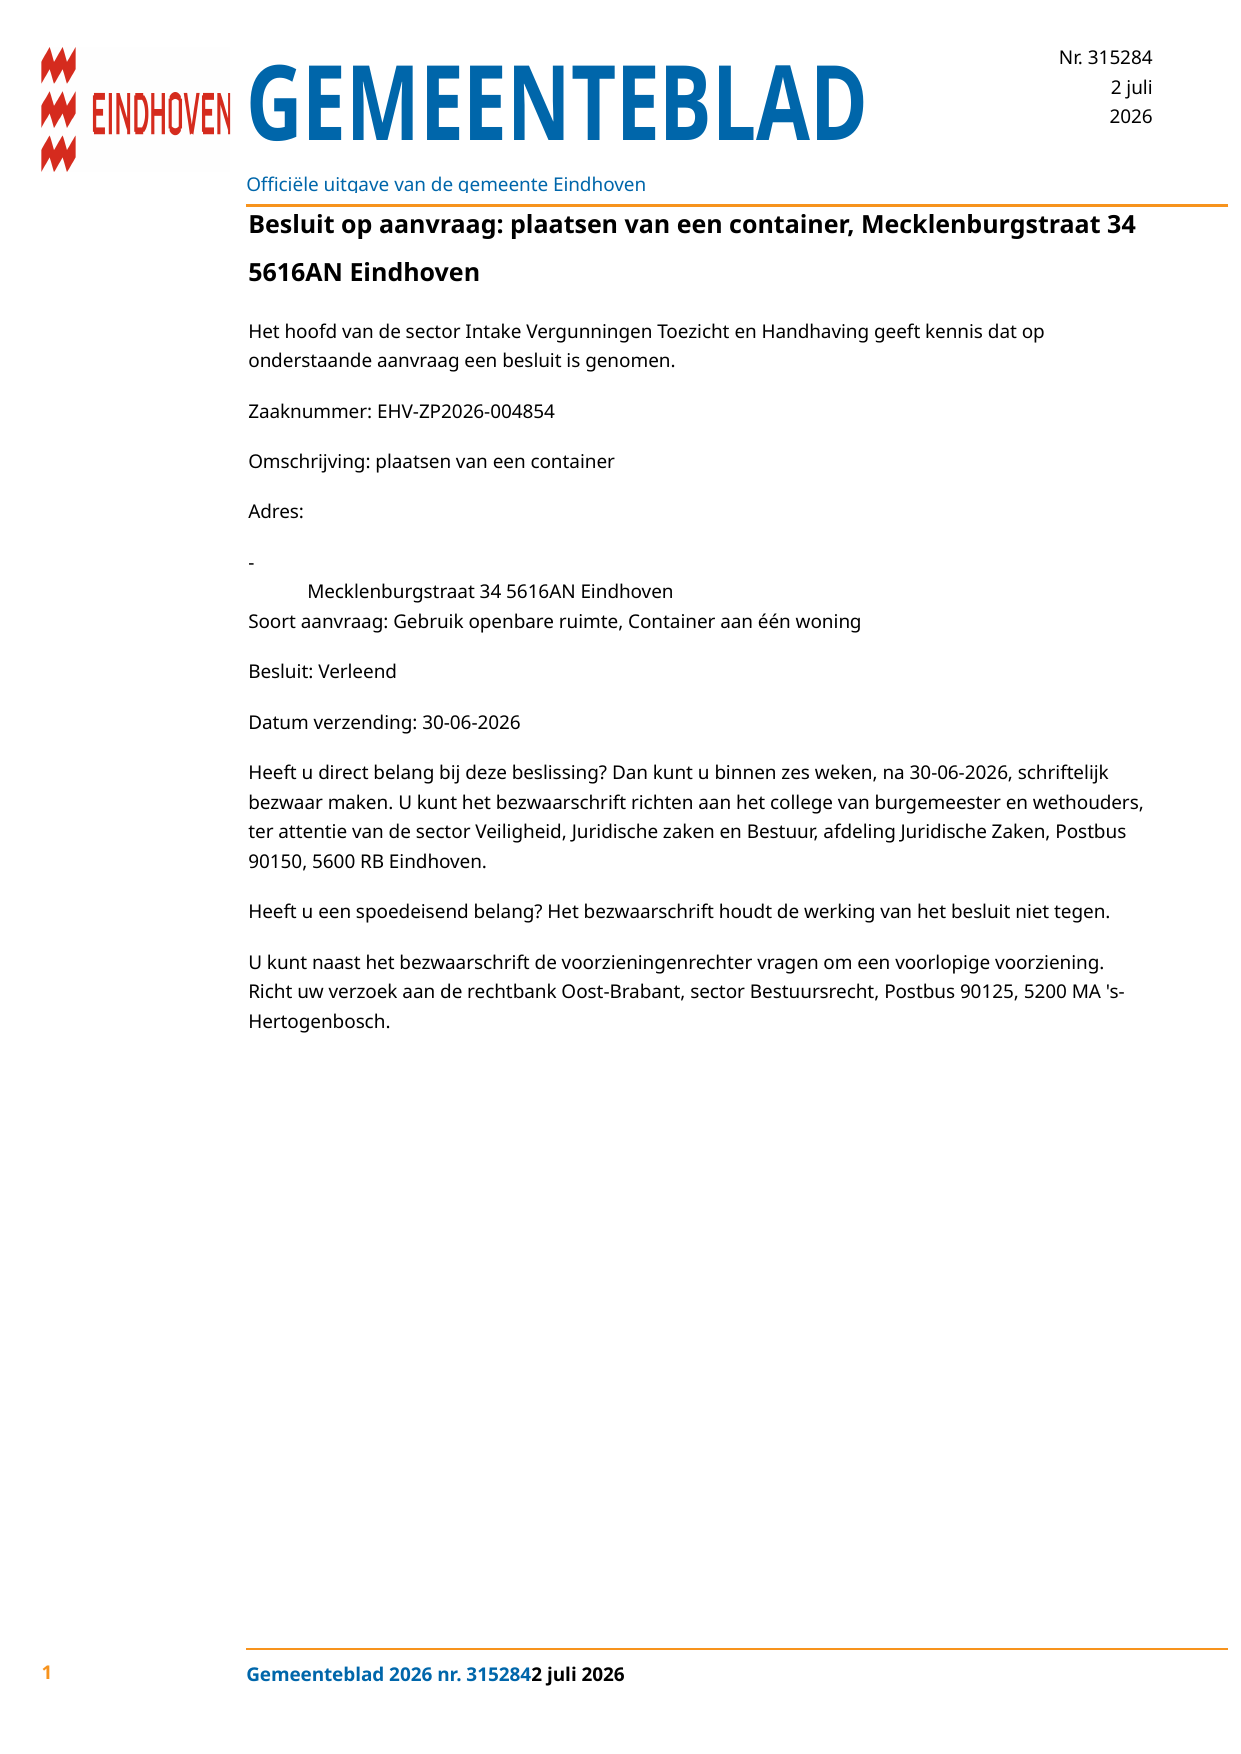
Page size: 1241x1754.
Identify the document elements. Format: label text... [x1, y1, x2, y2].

text Het hoofd van de sector Intake Vergunningen Toezicht en Handhaving geeft kennis dat op onderstaande aanvraag een besluit is genomen. [248, 318, 1152, 373]
text U kunt naast het bezwaarschrift de voorzieningenrechter vragen om een voorlopige voorziening. Richt uw verzoek aan de rechtbank Oost-Brabant, sector Bestuursrecht, Postbus 90125, 5200 MA 's-Hertogenbosch. [248, 949, 1152, 1034]
text Heeft u een spoedeisend belang? Het bezwaarschrift houdt de werking van het besluit niet tegen. [248, 899, 1152, 924]
text Zaaknummer: EHV-ZP2026-004854 [248, 398, 1152, 424]
text Datum verzending: 30-06-2026 [248, 709, 1152, 735]
text Soort aanvraag: Gebruik openbare ruimte, Container aan één woning [248, 608, 1152, 634]
text Omschrijving: plaatsen van een container [248, 448, 1152, 474]
text Besluit op aanvraag: plaatsen van een container, Mecklenburgstraat 34 5616AN Eindhoven [248, 207, 1152, 288]
text Besluit: Verleend [248, 659, 1152, 684]
list Mecklenburgstraat 34 5616AN Eindhoven [248, 579, 1152, 604]
picture [41, 47, 231, 172]
text Adres: [248, 499, 1152, 524]
text Heeft u direct belang bij deze beslissing? Dan kunt u binnen zes weken, na 30-06-2026, schriftelijk bezwaar maken. U kunt het bezwaarschrift richten aan het college van burgemeester en wethouders, ter attentie van de sector Veiligheid, Juridische zaken en Bestuur, afdeling Juridische Zaken, Postbus 90150, 5600 RB Eindhoven. [248, 759, 1152, 874]
